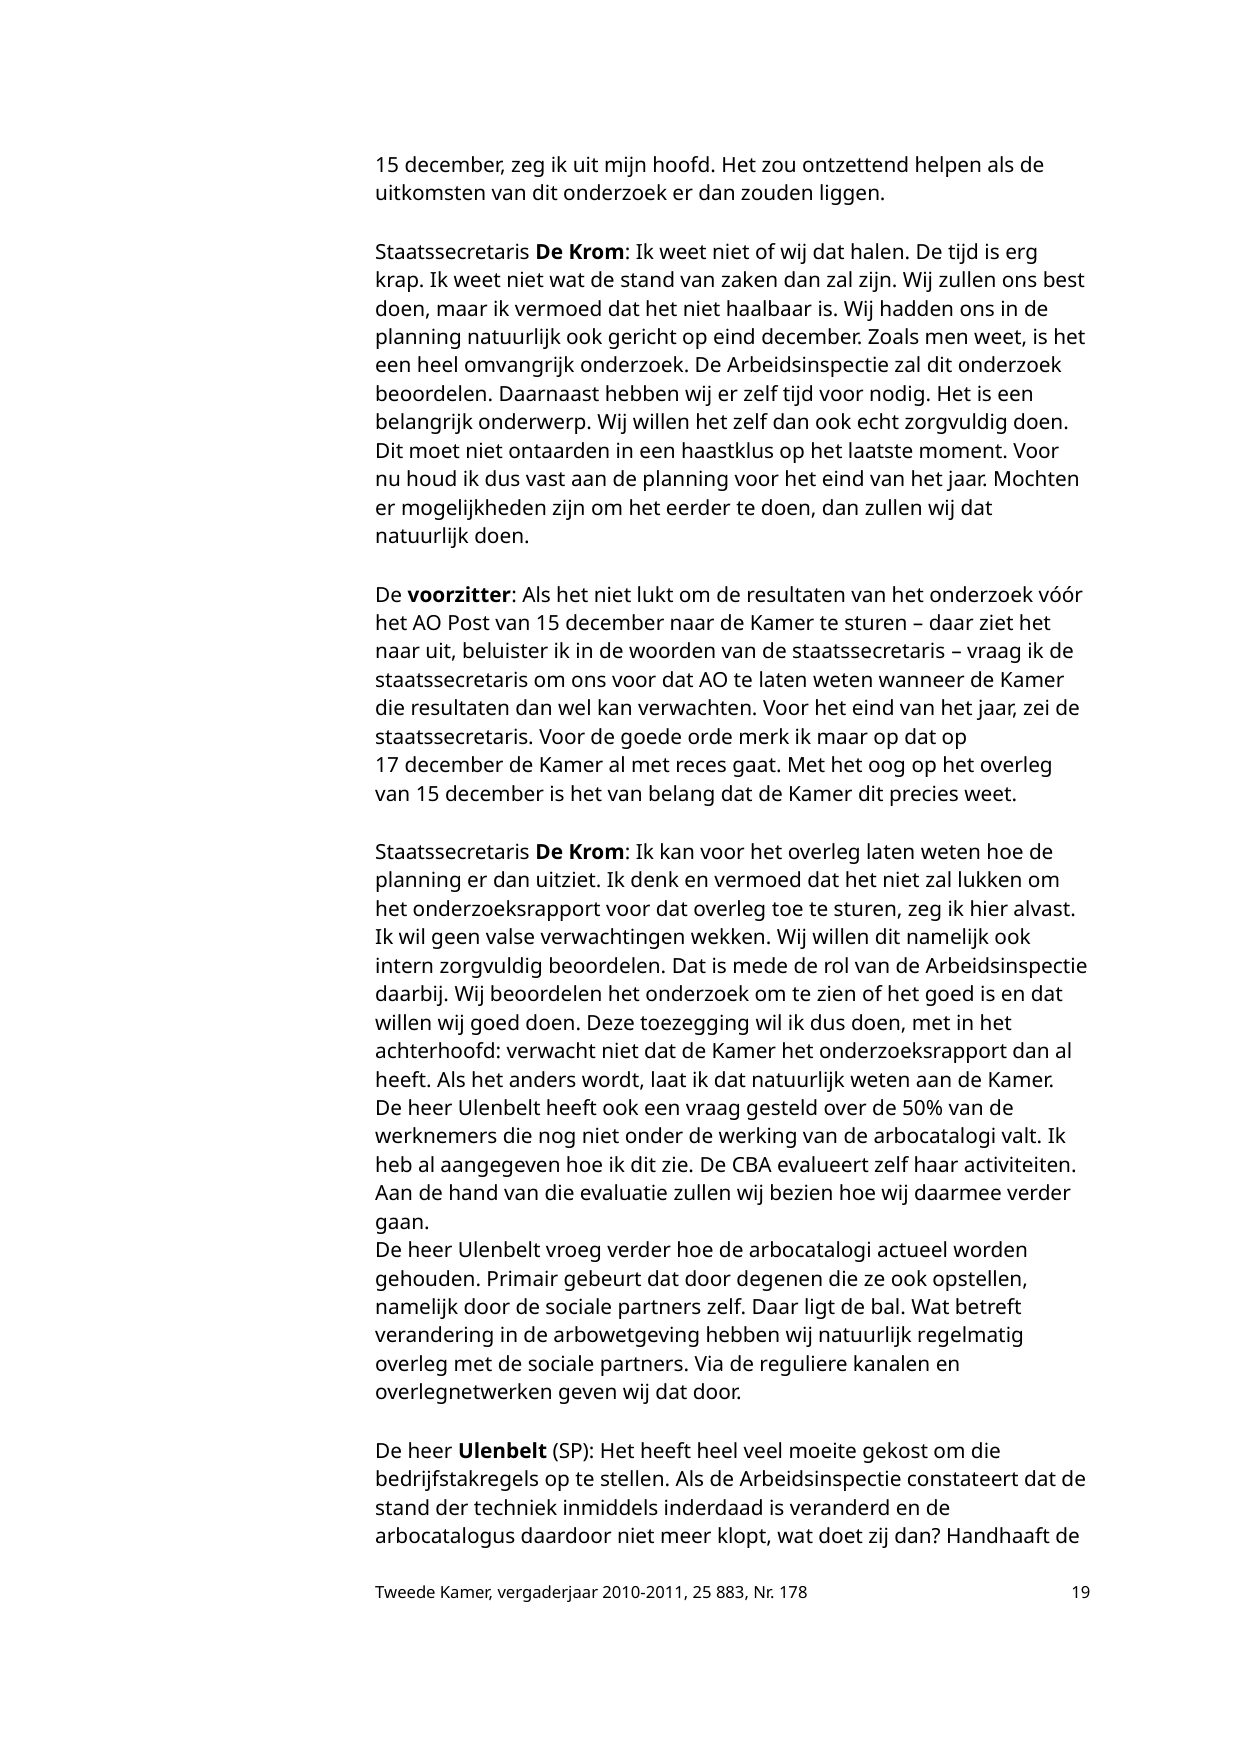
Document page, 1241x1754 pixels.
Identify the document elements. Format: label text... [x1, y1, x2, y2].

text De voorzitter: Als het niet lukt om de resultaten van het onderzoek vóór het AO Post van 15 december naar de Kamer te sturen – daar ziet het naar uit, beluister ik in de woorden van de staatssecretaris – vraag ik de staatssecretaris om ons voor dat AO te laten weten wanneer de Kamer die resultaten dan wel kan verwachten. Voor het eind van het jaar, zei de staatssecretaris. Voor de goede orde merk ik maar op dat op 17 december de Kamer al met reces gaat. Met het oog op het overleg van 15 december is het van belang dat de Kamer dit precies weet. [375, 580, 1090, 807]
text De heer Ulenbelt heeft ook een vraag gesteld over de 50% van de werknemers die nog niet onder de werking van de arbocatalogi valt. Ik heb al aangegeven hoe ik dit zie. De CBA evalueert zelf haar activiteiten. Aan de hand van die evaluatie zullen wij bezien hoe wij daarmee verder gaan. [375, 1093, 1090, 1235]
text 15 december, zeg ik uit mijn hoofd. Het zou ontzettend helpen als de uitkomsten van dit onderzoek er dan zouden liggen. [375, 150, 1090, 207]
text De heer Ulenbelt vroeg verder hoe de arbocatalogi actueel worden gehouden. Primair gebeurt dat door degenen die ze ook opstellen, namelijk door de sociale partners zelf. Daar ligt de bal. Wat betreft verandering in de arbowetgeving hebben wij natuurlijk regelmatig overleg met de sociale partners. Via de reguliere kanalen en overlegnetwerken geven wij dat door. [375, 1235, 1090, 1406]
text De heer Ulenbelt (SP): Het heeft heel veel moeite gekost om die bedrijfstakregels op te stellen. Als de Arbeidsinspectie constateert dat de stand der techniek inmiddels inderdaad is veranderd en de arbocatalogus daardoor niet meer klopt, wat doet zij dan? Handhaaft de [375, 1436, 1090, 1550]
text Staatssecretaris De Krom: Ik kan voor het overleg laten weten hoe de planning er dan uitziet. Ik denk en vermoed dat het niet zal lukken om het onderzoeksrapport voor dat overleg toe te sturen, zeg ik hier alvast. Ik wil geen valse verwachtingen wekken. Wij willen dit namelijk ook intern zorgvuldig beoordelen. Dat is mede de rol van de Arbeidsinspectie daarbij. Wij beoordelen het onderzoek om te zien of het goed is en dat willen wij goed doen. Deze toezegging wil ik dus doen, met in het achterhoofd: verwacht niet dat de Kamer het onderzoeksrapport dan al heeft. Als het anders wordt, laat ik dat natuurlijk weten aan de Kamer. [375, 837, 1090, 1093]
text Staatssecretaris De Krom: Ik weet niet of wij dat halen. De tijd is erg krap. Ik weet niet wat de stand van zaken dan zal zijn. Wij zullen ons best doen, maar ik vermoed dat het niet haalbaar is. Wij hadden ons in de planning natuurlijk ook gericht op eind december. Zoals men weet, is het een heel omvangrijk onderzoek. De Arbeidsinspectie zal dit onderzoek beoordelen. Daarnaast hebben wij er zelf tijd voor nodig. Het is een belangrijk onderwerp. Wij willen het zelf dan ook echt zorgvuldig doen. Dit moet niet ontaarden in een haastklus op het laatste moment. Voor nu houd ik dus vast aan de planning voor het eind van het jaar. Mochten er mogelijkheden zijn om het eerder te doen, dan zullen wij dat natuurlijk doen. [375, 237, 1090, 550]
